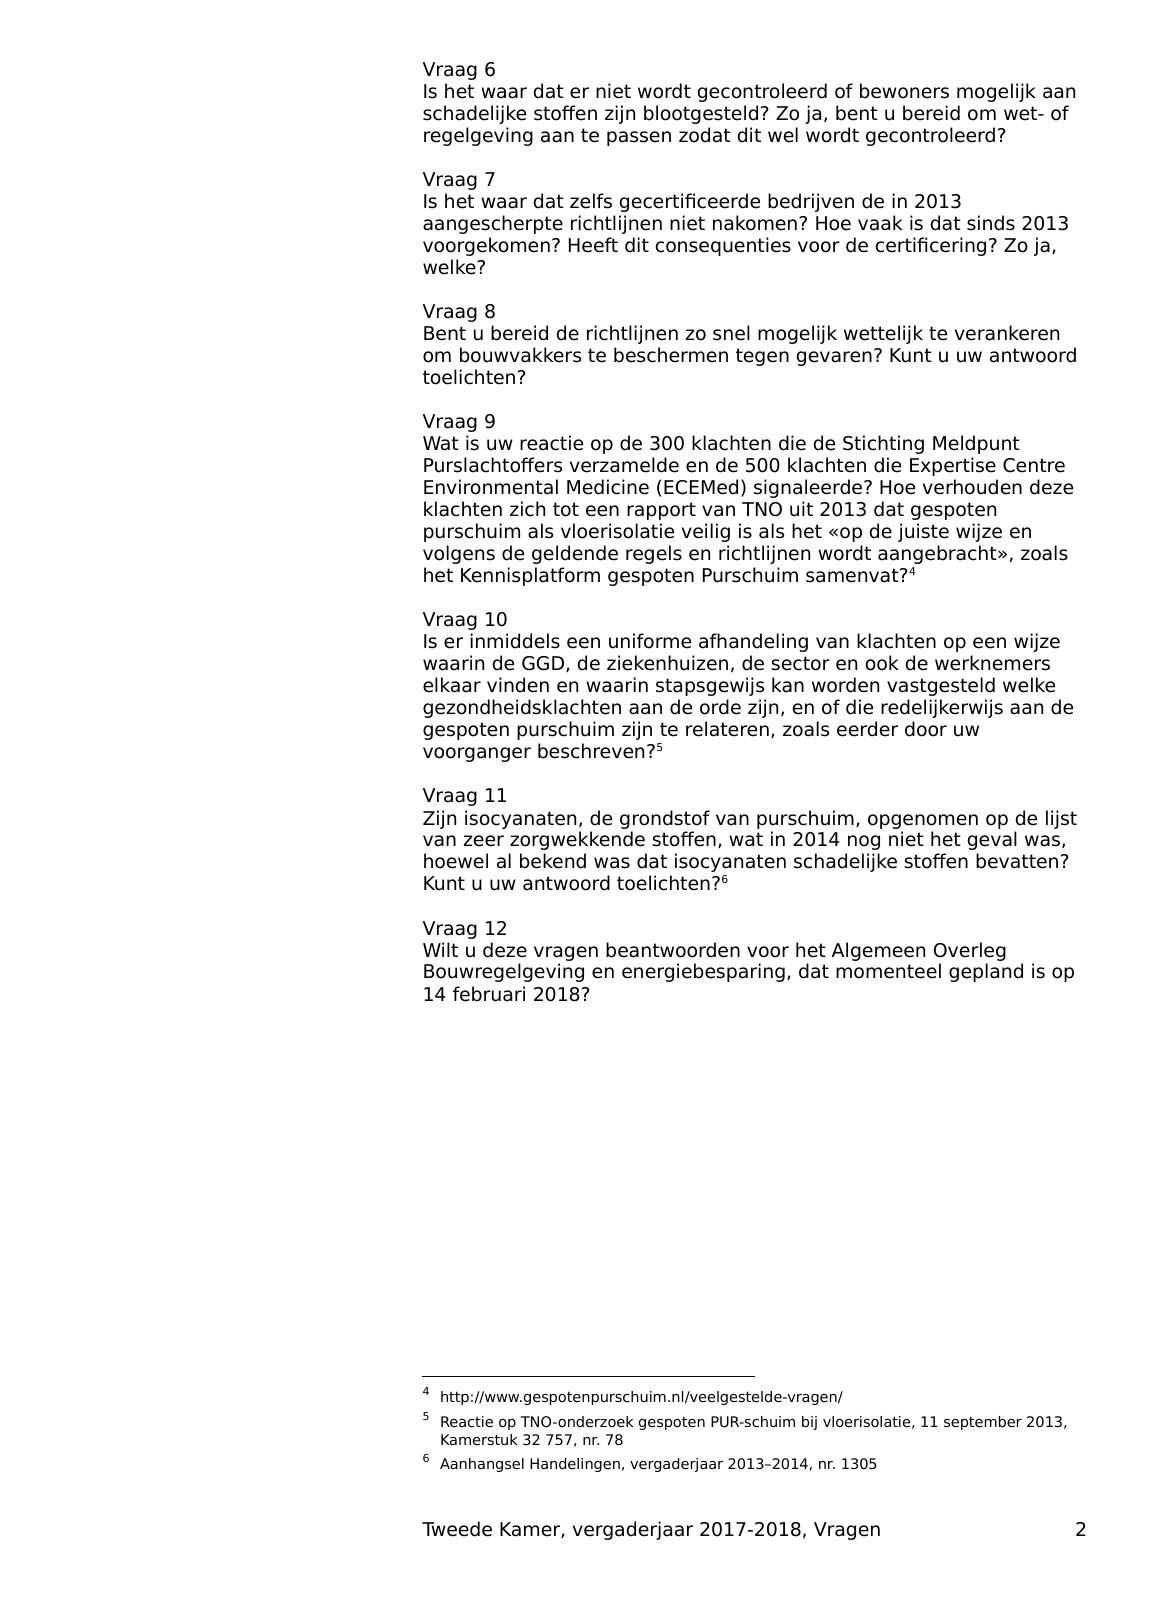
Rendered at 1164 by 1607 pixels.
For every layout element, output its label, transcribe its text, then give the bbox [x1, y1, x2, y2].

text Zijn isocyanaten, de grondstof van purschuim, opgenomen op de lijst van zeer zorgwekkende stoffen, wat in 2014 nog niet het geval was, hoewel al bekend was dat isocyanaten schadelijke stoffen bevatten? Kunt u uw antwoord toelichten? [422, 807, 1087, 895]
text Wilt u deze vragen beantwoorden voor het Algemeen Overleg Bouwregelgeving en energiebesparing, dat momenteel gepland is op 14 februari 2018? [422, 939, 1087, 1005]
text Vraag 12 [422, 917, 1087, 939]
text Vraag 7 [422, 169, 1087, 191]
text http://www.gespotenpurschuim.nl/veelgestelde-vragen/ [422, 1385, 1087, 1407]
text Vraag 6 [422, 59, 1087, 81]
text Is er inmiddels een uniforme afhandeling van klachten op een wijze waarin de GGD, de ziekenhuizen, de sector en ook de werknemers elkaar vinden en waarin stapsgewijs kan worden vastgesteld welke gezondheidsklachten aan de orde zijn, en of die redelijkerwijs aan de gespoten purschuim zijn te relateren, zoals eerder door uw voorganger beschreven? [422, 631, 1087, 763]
text Vraag 11 [422, 785, 1087, 807]
text Bent u bereid de richtlijnen zo snel mogelijk wettelijk te verankeren om bouwvakkers te beschermen tegen gevaren? Kunt u uw antwoord toelichten? [422, 323, 1087, 389]
text Vraag 9 [422, 411, 1087, 433]
text Vraag 10 [422, 609, 1087, 631]
text Reactie op TNO-onderzoek gespoten PUR-schuim bij vloerisolatie, 11 september 2013, Kamerstuk 32 757, nr. 78 [422, 1410, 1087, 1449]
text Aanhangsel Handelingen, vergaderjaar 2013–2014, nr. 1305 [422, 1452, 1087, 1474]
text Is het waar dat er niet wordt gecontroleerd of bewoners mogelijk aan schadelijke stoffen zijn blootgesteld? Zo ja, bent u bereid om wet- of regelgeving aan te passen zodat dit wel wordt gecontroleerd? [422, 81, 1087, 147]
text Vraag 8 [422, 301, 1087, 323]
text Is het waar dat zelfs gecertificeerde bedrijven de in 2013 aangescherpte richtlijnen niet nakomen? Hoe vaak is dat sinds 2013 voorgekomen? Heeft dit consequenties voor de certificering? Zo ja, welke? [422, 191, 1087, 279]
text Wat is uw reactie op de 300 klachten die de Stichting Meldpunt Purslachtoffers verzamelde en de 500 klachten die Expertise Centre Environmental Medicine (ECEMed) signaleerde? Hoe verhouden deze klachten zich tot een rapport van TNO uit 2013 dat gespoten purschuim als vloerisolatie veilig is als het «op de juiste wijze en volgens de geldende regels en richtlijnen wordt aangebracht», zoals het Kennisplatform gespoten Purschuim samenvat? [422, 433, 1087, 587]
